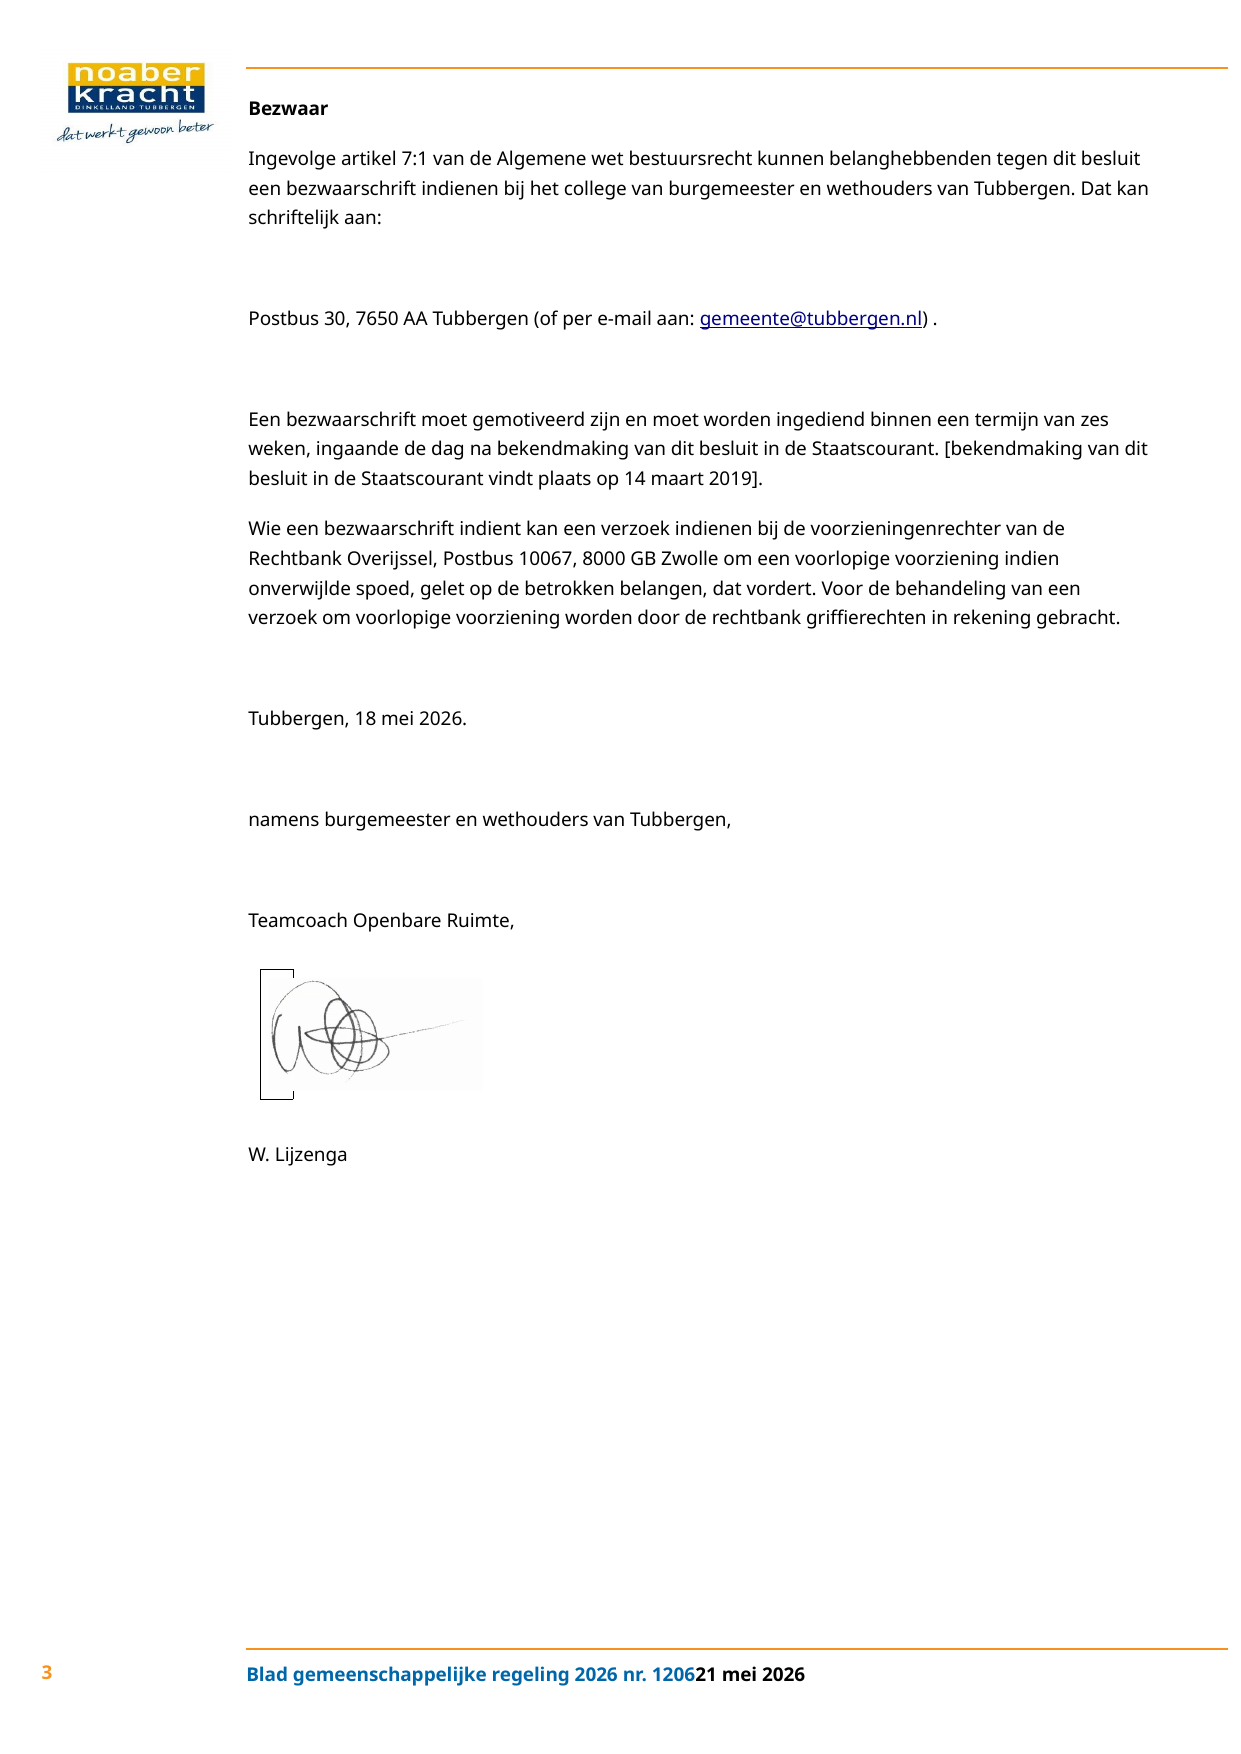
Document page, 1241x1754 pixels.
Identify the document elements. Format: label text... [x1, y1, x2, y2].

text Tubbergen, 18 mei 2026. [248, 705, 1152, 731]
picture [41, 47, 231, 172]
text Postbus 30, 7650 AA Tubbergen (of per e-mail aan: gemeente@tubbergen.nl) . [248, 305, 1152, 331]
text Bezwaar [248, 95, 1152, 121]
text Wie een bezwaarschrift indient kan een verzoek indienen bij de voorzieningenrechter van de Rechtbank Overijssel, Postbus 10067, 8000 GB Zwolle om een voorlopige voorziening indien onverwijlde spoed, gelet op de betrokken belangen, dat vordert. Voor de behandeling van een verzoek om voorlopige voorziening worden door de rechtbank griffierechten in rekening gebracht. [248, 516, 1152, 630]
text Ingevolge artikel 7:1 van de Algemene wet bestuursrecht kunnen belanghebbenden tegen dit besluit een bezwaarschrift indienen bij het college van burgemeester en wethouders van Tubbergen. Dat kan schriftelijk aan: [248, 145, 1152, 230]
picture [268, 978, 483, 1091]
text Een bezwaarschrift moet gemotiveerd zijn en moet worden ingediend binnen een termijn van zes weken, ingaande de dag na bekendmaking van dit besluit in de Staatscourant. [bekendmaking van dit besluit in de Staatscourant vindt plaats op 14 maart 2019]. [248, 406, 1152, 491]
text namens burgemeester en wethouders van Tubbergen, [248, 806, 1152, 832]
text Teamcoach Openbare Ruimte, [248, 907, 1152, 933]
text W. Lijzenga [248, 1141, 1152, 1167]
